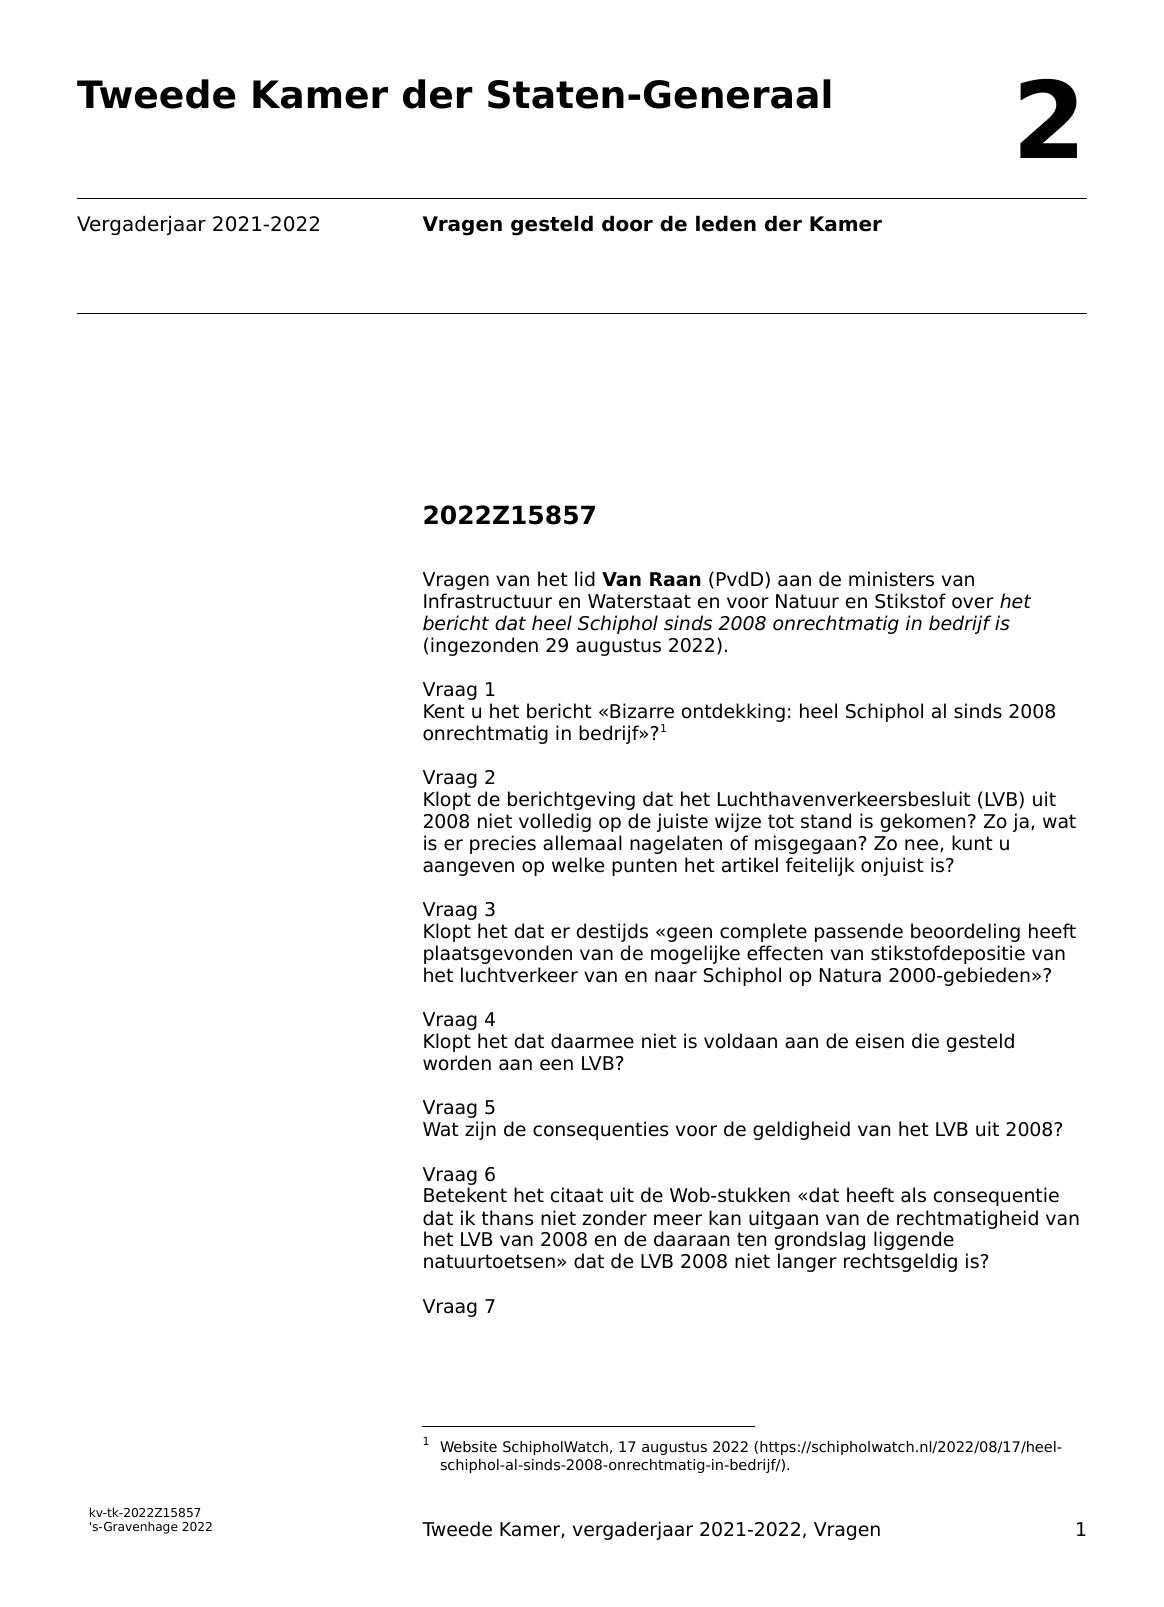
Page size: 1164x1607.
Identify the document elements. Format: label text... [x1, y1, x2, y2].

text Vraag 2 [422, 767, 1087, 789]
text Vragen van het lid Van Raan (PvdD) aan de ministers van Infrastructuur en Waterstaat en voor Natuur en Stikstof over het bericht dat heel Schiphol sinds 2008 onrechtmatig in bedrijf is (ingezonden 29 augustus 2022). [422, 569, 1087, 657]
text Vraag 3 [422, 899, 1087, 921]
table_header Tweede Kamer der Staten-Generaal [77, 59, 886, 198]
text 's-Gravenhage 2022 [88, 1520, 323, 1534]
text kv-tk-2022Z15857 [88, 1506, 323, 1520]
text Vraag 4 [422, 1009, 1087, 1031]
text Vraag 6 [422, 1163, 1087, 1185]
text Vraag 1 [422, 679, 1087, 701]
text Website SchipholWatch, 17 augustus 2022 (https://schipholwatch.nl/2022/08/17/heel-schiphol-al-sinds-2008-onrechtmatig-in-bedrijf/). [422, 1435, 1087, 1474]
text Vraag 7 [422, 1296, 1087, 1317]
table_header 2 [886, 59, 1087, 198]
text 2022Z15857 [422, 501, 1087, 531]
table_cell Vergaderjaar 2021-2022 [77, 199, 422, 313]
text Klopt de berichtgeving dat het Luchthavenverkeersbesluit (LVB) uit 2008 niet volledig op de juiste wijze tot stand is gekomen? Zo ja, wat is er precies allemaal nagelaten of misgegaan? Zo nee, kunt u aangeven op welke punten het artikel feitelijk onjuist is? [422, 789, 1087, 877]
table_cell Vragen gesteld door de leden der Kamer [422, 199, 1087, 313]
text Betekent het citaat uit de Wob-stukken «dat heeft als consequentie dat ik thans niet zonder meer kan uitgaan van de rechtmatigheid van het LVB van 2008 en de daaraan ten grondslag liggende natuurtoetsen» dat de LVB 2008 niet langer rechtsgeldig is? [422, 1185, 1087, 1273]
text Kent u het bericht «Bizarre ontdekking: heel Schiphol al sinds 2008 onrechtmatig in bedrijf»? [422, 701, 1087, 745]
text Wat zijn de consequenties voor de geldigheid van het LVB uit 2008? [422, 1119, 1087, 1141]
text Vraag 5 [422, 1097, 1087, 1119]
text Klopt het dat er destijds «geen complete passende beoordeling heeft plaatsgevonden van de mogelijke effecten van stikstofdepositie van het luchtverkeer van en naar Schiphol op Natura 2000-gebieden»? [422, 921, 1087, 987]
text Klopt het dat daarmee niet is voldaan aan de eisen die gesteld worden aan een LVB? [422, 1031, 1087, 1075]
